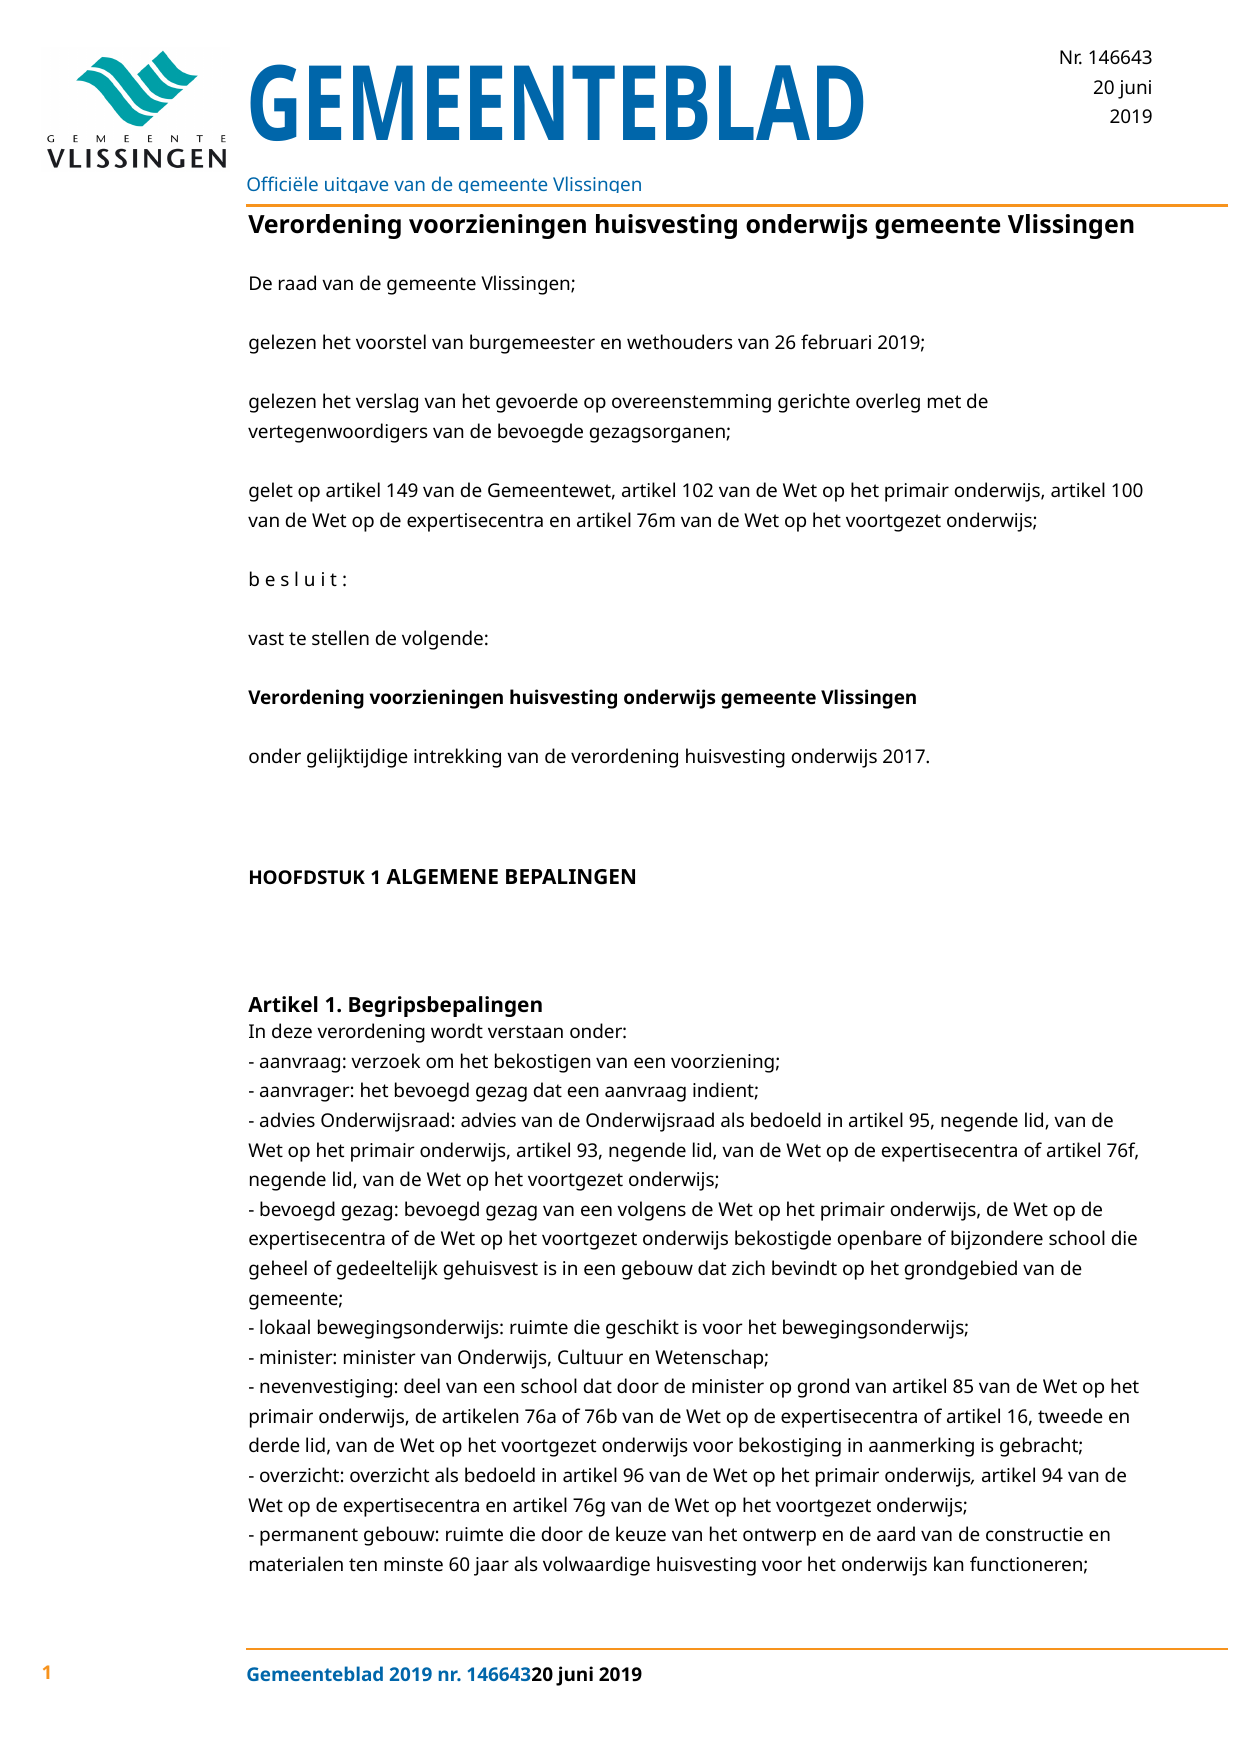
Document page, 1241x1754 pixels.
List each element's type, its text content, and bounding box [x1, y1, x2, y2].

text Verordening voorzieningen huisvesting onderwijs gemeente Vlissingen [248, 207, 1152, 241]
text Artikel 1. Begripsbepalingen [248, 990, 1152, 1018]
text - aanvraag: verzoek om het bekostigen van een voorziening; [248, 1048, 1152, 1074]
text - nevenvestiging: deel van een school dat door de minister op grond van artikel 85 van de Wet op het primair onderwijs, de artikelen 76a of 76b van de Wet op de expertisecentra of artikel 16, tweede en derde lid, van de Wet op het voortgezet onderwijs voor bekostiging in aanmerking is gebracht; [248, 1373, 1152, 1458]
text De raad van de gemeente Vlissingen; [248, 270, 1152, 296]
text gelezen het voorstel van burgemeester en wethouders van 26 februari 2019; [248, 329, 1152, 355]
text - lokaal bewegingsonderwijs: ruimte die geschikt is voor het bewegingsonderwijs; [248, 1314, 1152, 1340]
text - minister: minister van Onderwijs, Cultuur en Wetenschap; [248, 1344, 1152, 1370]
text - aanvrager: het bevoegd gezag dat een aanvraag indient; [248, 1078, 1152, 1103]
text HOOFDSTUK 1 ALGEMENE BEPALINGEN [248, 862, 1152, 890]
text onder gelijktijdige intrekking van de verordening huisvesting onderwijs 2017. [248, 744, 1152, 769]
text - overzicht: overzicht als bedoeld in artikel 96 van de Wet op het primair onderwijs, artikel 94 van de Wet op de expertisecentra en artikel 76g van de Wet op het voortgezet onderwijs; [248, 1462, 1152, 1518]
picture [41, 47, 231, 172]
text gelet op artikel 149 van de Gemeentewet, artikel 102 van de Wet op het primair onderwijs, artikel 100 van de Wet op de expertisecentra en artikel 76m van de Wet op het voortgezet onderwijs; [248, 477, 1152, 533]
text vast te stellen de volgende: [248, 625, 1152, 651]
text In deze verordening wordt verstaan onder: [248, 1018, 1152, 1044]
text gelezen het verslag van het gevoerde op overeenstemming gerichte overleg met de vertegenwoordigers van de bevoegde gezagsorganen; [248, 389, 1152, 444]
text - advies Onderwijsraad: advies van de Onderwijsraad als bedoeld in artikel 95, negende lid, van de Wet op het primair onderwijs, artikel 93, negende lid, van de Wet op de expertisecentra of artikel 76f, negende lid, van de Wet op het voortgezet onderwijs; [248, 1107, 1152, 1192]
text b e s l u i t : [248, 566, 1152, 592]
text - bevoegd gezag: bevoegd gezag van een volgens de Wet op het primair onderwijs, de Wet op de expertisecentra of de Wet op het voortgezet onderwijs bekostigde openbare of bijzondere school die geheel of gedeeltelijk gehuisvest is in een gebouw dat zich bevindt op het grondgebied van de gemeente; [248, 1196, 1152, 1311]
text Verordening voorzieningen huisvesting onderwijs gemeente Vlissingen [248, 684, 1152, 710]
text - permanent gebouw: ruimte die door de keuze van het ontwerp en de aard van de constructie en materialen ten minste 60 jaar als volwaardige huisvesting voor het onderwijs kan functioneren; [248, 1521, 1152, 1577]
